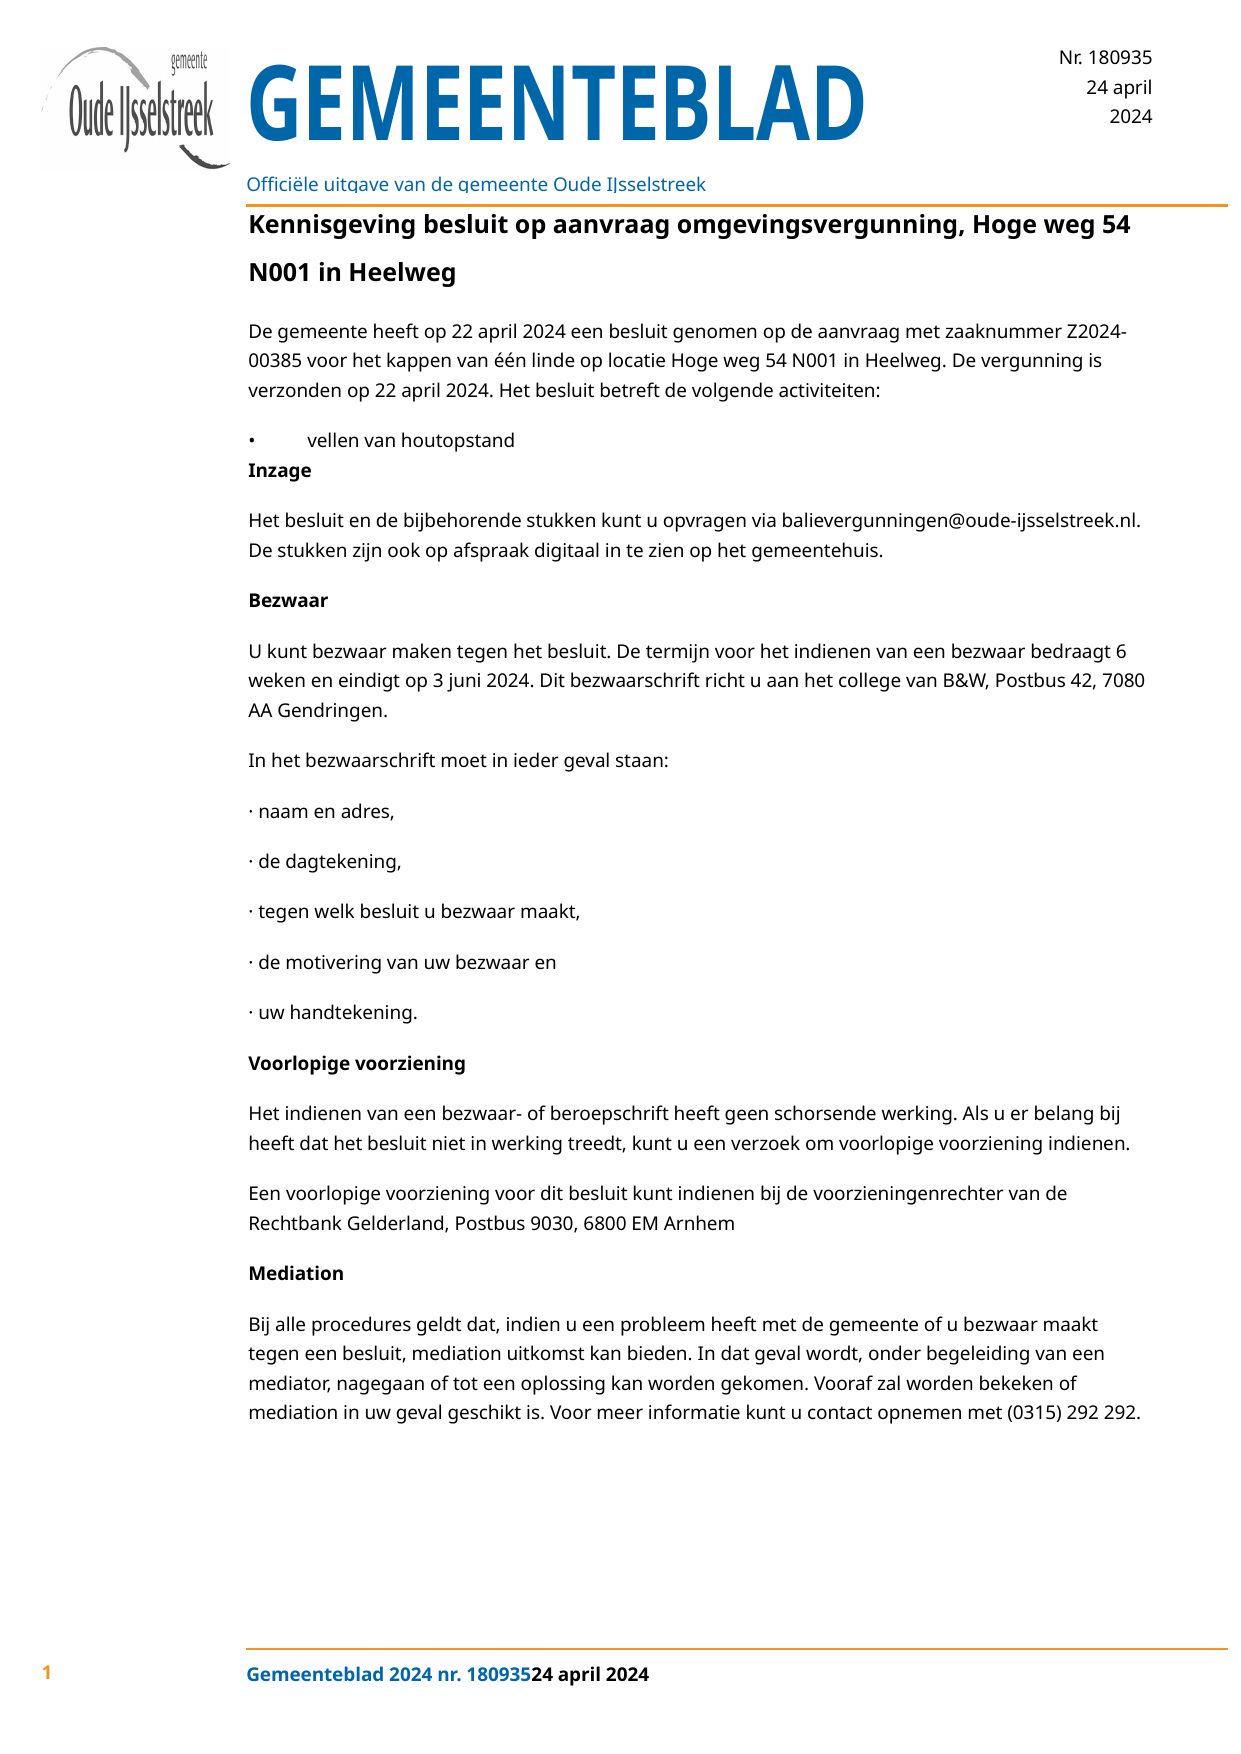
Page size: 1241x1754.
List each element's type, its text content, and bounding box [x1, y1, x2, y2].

text Kennisgeving besluit op aanvraag omgevingsvergunning, Hoge weg 54 N001 in Heelweg [248, 207, 1152, 288]
text De gemeente heeft op 22 april 2024 een besluit genomen op de aanvraag met zaaknummer Z2024-00385 voor het kappen van één linde op locatie Hoge weg 54 N001 in Heelweg. De vergunning is verzonden op 22 april 2024. Het besluit betreft de volgende activiteiten: [248, 318, 1152, 403]
text Het besluit en de bijbehorende stukken kunt u opvragen via balievergunningen@oude-ijsselstreek.nl. De stukken zijn ook op afspraak digitaal in te zien op het gemeentehuis. [248, 507, 1152, 563]
text · uw handtekening. [248, 999, 1152, 1025]
text Het indienen van een bezwaar- of beroepschrift heeft geen schorsende werking. Als u er belang bij heeft dat het besluit niet in werking treedt, kunt u een verzoek om voorlopige voorziening indienen. [248, 1100, 1152, 1156]
text · de motivering van uw bezwaar en [248, 949, 1152, 975]
text Een voorlopige voorziening voor dit besluit kunt indienen bij de voorzieningenrechter van de Rechtbank Gelderland, Postbus 9030, 6800 EM Arnhem [248, 1180, 1152, 1236]
text In het bezwaarschrift moet in ieder geval staan: [248, 747, 1152, 773]
text Inzage [248, 457, 1152, 483]
text Mediation [248, 1260, 1152, 1286]
text Voorlopige voorziening [248, 1050, 1152, 1076]
list vellen van houtopstand [248, 427, 1152, 453]
text · naam en adres, [248, 798, 1152, 824]
text · tegen welk besluit u bezwaar maakt, [248, 899, 1152, 924]
text Bezwaar [248, 587, 1152, 613]
text Bij alle procedures geldt dat, indien u een probleem heeft met de gemeente of u bezwaar maakt tegen een besluit, mediation uitkomst kan bieden. In dat geval wordt, onder begeleiding van een mediator, nagegaan of tot een oplossing kan worden gekomen. Vooraf zal worden bekeken of mediation in uw geval geschikt is. Voor meer informatie kunt u contact opnemen met (0315) 292 292. [248, 1311, 1152, 1425]
text U kunt bezwaar maken tegen het besluit. De termijn voor het indienen van een bezwaar bedraagt 6 weken en eindigt op 3 juni 2024. Dit bezwaarschrift richt u aan het college van B&W, Postbus 42, 7080 AA Gendringen. [248, 638, 1152, 723]
picture [41, 47, 231, 172]
text · de dagtekening, [248, 848, 1152, 874]
